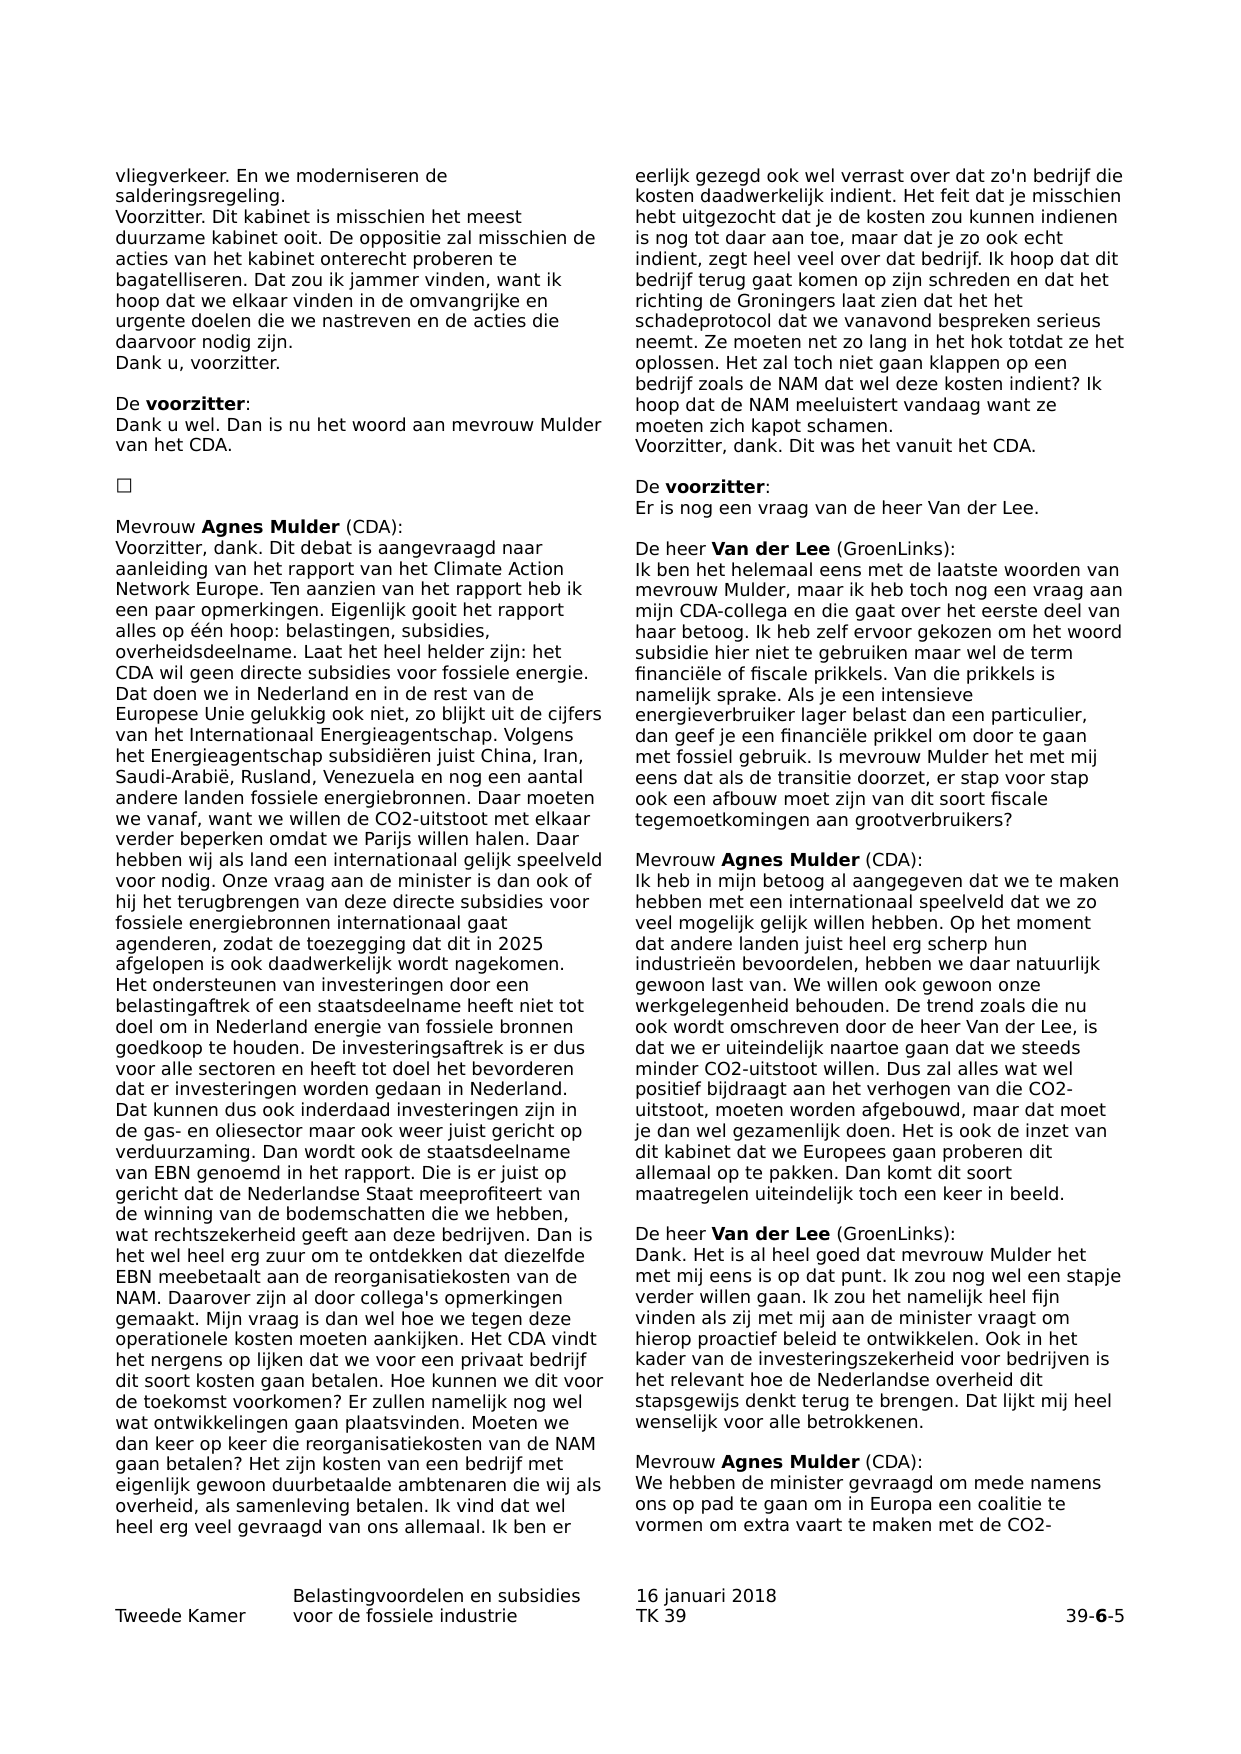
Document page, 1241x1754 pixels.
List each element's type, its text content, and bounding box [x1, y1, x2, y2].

text Mevrouw Agnes Mulder (CDA): [635, 850, 1125, 871]
text Voorzitter, dank. Dit was het vanuit het CDA. [635, 436, 1125, 457]
text De heer Van der Lee (GroenLinks): [635, 1224, 1125, 1245]
text Er is nog een vraag van de heer Van der Lee. [635, 498, 1125, 518]
text Voorzitter. Dit kabinet is misschien het meest duurzame kabinet ooit. De oppositie zal misschien de acties van het kabinet onterecht proberen te bagatelliseren. Dat zou ik jammer vinden, want ik hoop dat we elkaar vinden in de omvangrijke en urgente doelen die we nastreven en de acties die daarvoor nodig zijn. [115, 207, 605, 353]
text Het ondersteunen van investeringen door een belastingaftrek of een staatsdeelname heeft niet tot doel om in Nederland energie van fossiele bronnen goedkoop te houden. De investeringsaftrek is er dus voor alle sectoren en heeft tot doel het bevorderen dat er investeringen worden gedaan in Nederland. Dat kunnen dus ook inderdaad investeringen zijn in de gas- en oliesector maar ook weer juist gericht op verduurzaming. Dan wordt ook de staatsdeelname van EBN genoemd in het rapport. Die is er juist op gericht dat de Nederlandse Staat meeprofiteert van de winning van de bodemschatten die we hebben, wat rechtszekerheid geeft aan deze bedrijven. Dan is het wel heel erg zuur om te ontdekken dat diezelfde EBN meebetaalt aan de reorganisatiekosten van de NAM. Daarover zijn al door collega's opmerkingen gemaakt. Mijn vraag is dan wel hoe we tegen deze operationele kosten moeten aankijken. Het CDA vindt het nergens op lijken dat we voor een privaat bedrijf dit soort kosten gaan betalen. Hoe kunnen we dit voor de toekomst voorkomen? Er zullen namelijk nog wel wat ontwikkelingen gaan plaatsvinden. Moeten we dan keer op keer die reorganisatiekosten van de NAM gaan betalen? Het zijn kosten van een bedrijf met eigenlijk gewoon duurbetaalde ambtenaren die wij als overheid, als samenleving betalen. Ik vind dat wel heel erg veel gevraagd van ons allemaal. Ik ben er [115, 975, 605, 1537]
text De voorzitter: [115, 394, 605, 414]
text De voorzitter: [635, 477, 1125, 498]
text Dank u, voorzitter. [115, 353, 605, 374]
text ⬜ [115, 476, 605, 497]
text Mevrouw Agnes Mulder (CDA): [635, 1452, 1125, 1473]
text Ik heb in mijn betoog al aangegeven dat we te maken hebben met een internationaal speelveld dat we zo veel mogelijk gelijk willen hebben. Op het moment dat andere landen juist heel erg scherp hun industrieën bevoordelen, hebben we daar natuurlijk gewoon last van. We willen ook gewoon onze werkgelegenheid behouden. De trend zoals die nu ook wordt omschreven door de heer Van der Lee, is dat we er uiteindelijk naartoe gaan dat we steeds minder CO2-uitstoot willen. Dus zal alles wat wel positief bijdraagt aan het verhogen van die CO2-uitstoot, moeten worden afgebouwd, maar dat moet je dan wel gezamenlijk doen. Het is ook de inzet van dit kabinet dat we Europees gaan proberen dit allemaal op te pakken. Dan komt dit soort maatregelen uiteindelijk toch een keer in beeld. [635, 871, 1125, 1204]
text vliegverkeer. En we moderniseren de salderingsregeling. [115, 165, 605, 207]
text Ik ben het helemaal eens met de laatste woorden van mevrouw Mulder, maar ik heb toch nog een vraag aan mijn CDA-collega en die gaat over het eerste deel van haar betoog. Ik heb zelf ervoor gekozen om het woord subsidie hier niet te gebruiken maar wel de term financiële of fiscale prikkels. Van die prikkels is namelijk sprake. Als je een intensieve energieverbruiker lager belast dan een particulier, dan geef je een financiële prikkel om door te gaan met fossiel gebruik. Is mevrouw Mulder het met mij eens dat als de transitie doorzet, er stap voor stap ook een afbouw moet zijn van dit soort fiscale tegemoetkomingen aan grootverbruikers? [635, 559, 1125, 830]
text eerlijk gezegd ook wel verrast over dat zo'n bedrijf die kosten daadwerkelijk indient. Het feit dat je misschien hebt uitgezocht dat je de kosten zou kunnen indienen is nog tot daar aan toe, maar dat je zo ook echt indient, zegt heel veel over dat bedrijf. Ik hoop dat dit bedrijf terug gaat komen op zijn schreden en dat het richting de Groningers laat zien dat het het schadeprotocol dat we vanavond bespreken serieus neemt. Ze moeten net zo lang in het hok totdat ze het oplossen. Het zal toch niet gaan klappen op een bedrijf zoals de NAM dat wel deze kosten indient? Ik hoop dat de NAM meeluistert vandaag want ze moeten zich kapot schamen. [635, 165, 1125, 436]
text Dank. Het is al heel goed dat mevrouw Mulder het met mij eens is op dat punt. Ik zou nog wel een stapje verder willen gaan. Ik zou het namelijk heel fijn vinden als zij met mij aan de minister vraagt om hierop proactief beleid te ontwikkelen. Ook in het kader van de investeringszekerheid voor bedrijven is het relevant hoe de Nederlandse overheid dit stapsgewijs denkt terug te brengen. Dat lijkt mij heel wenselijk voor alle betrokkenen. [635, 1245, 1125, 1432]
text De heer Van der Lee (GroenLinks): [635, 538, 1125, 559]
text We hebben de minister gevraagd om mede namens ons op pad te gaan om in Europa een coalitie te vormen om extra vaart te maken met de CO2- [635, 1473, 1125, 1536]
text Voorzitter, dank. Dit debat is aangevraagd naar aanleiding van het rapport van het Climate Action Network Europe. Ten aanzien van het rapport heb ik een paar opmerkingen. Eigenlijk gooit het rapport alles op één hoop: belastingen, subsidies, overheidsdeelname. Laat het heel helder zijn: het CDA wil geen directe subsidies voor fossiele energie. Dat doen we in Nederland en in de rest van de Europese Unie gelukkig ook niet, zo blijkt uit de cijfers van het Internationaal Energieagentschap. Volgens het Energieagentschap subsidiëren juist China, Iran, Saudi-Arabië, Rusland, Venezuela en nog een aantal andere landen fossiele energiebronnen. Daar moeten we vanaf, want we willen de CO2-uitstoot met elkaar verder beperken omdat we Parijs willen halen. Daar hebben wij als land een internationaal gelijk speelveld voor nodig. Onze vraag aan de minister is dan ook of hij het terugbrengen van deze directe subsidies voor fossiele energiebronnen internationaal gaat agenderen, zodat de toezegging dat dit in 2025 afgelopen is ook daadwerkelijk wordt nagekomen. [115, 537, 605, 975]
text Dank u wel. Dan is nu het woord aan mevrouw Mulder van het CDA. [115, 414, 605, 456]
text Mevrouw Agnes Mulder (CDA): [115, 517, 605, 537]
